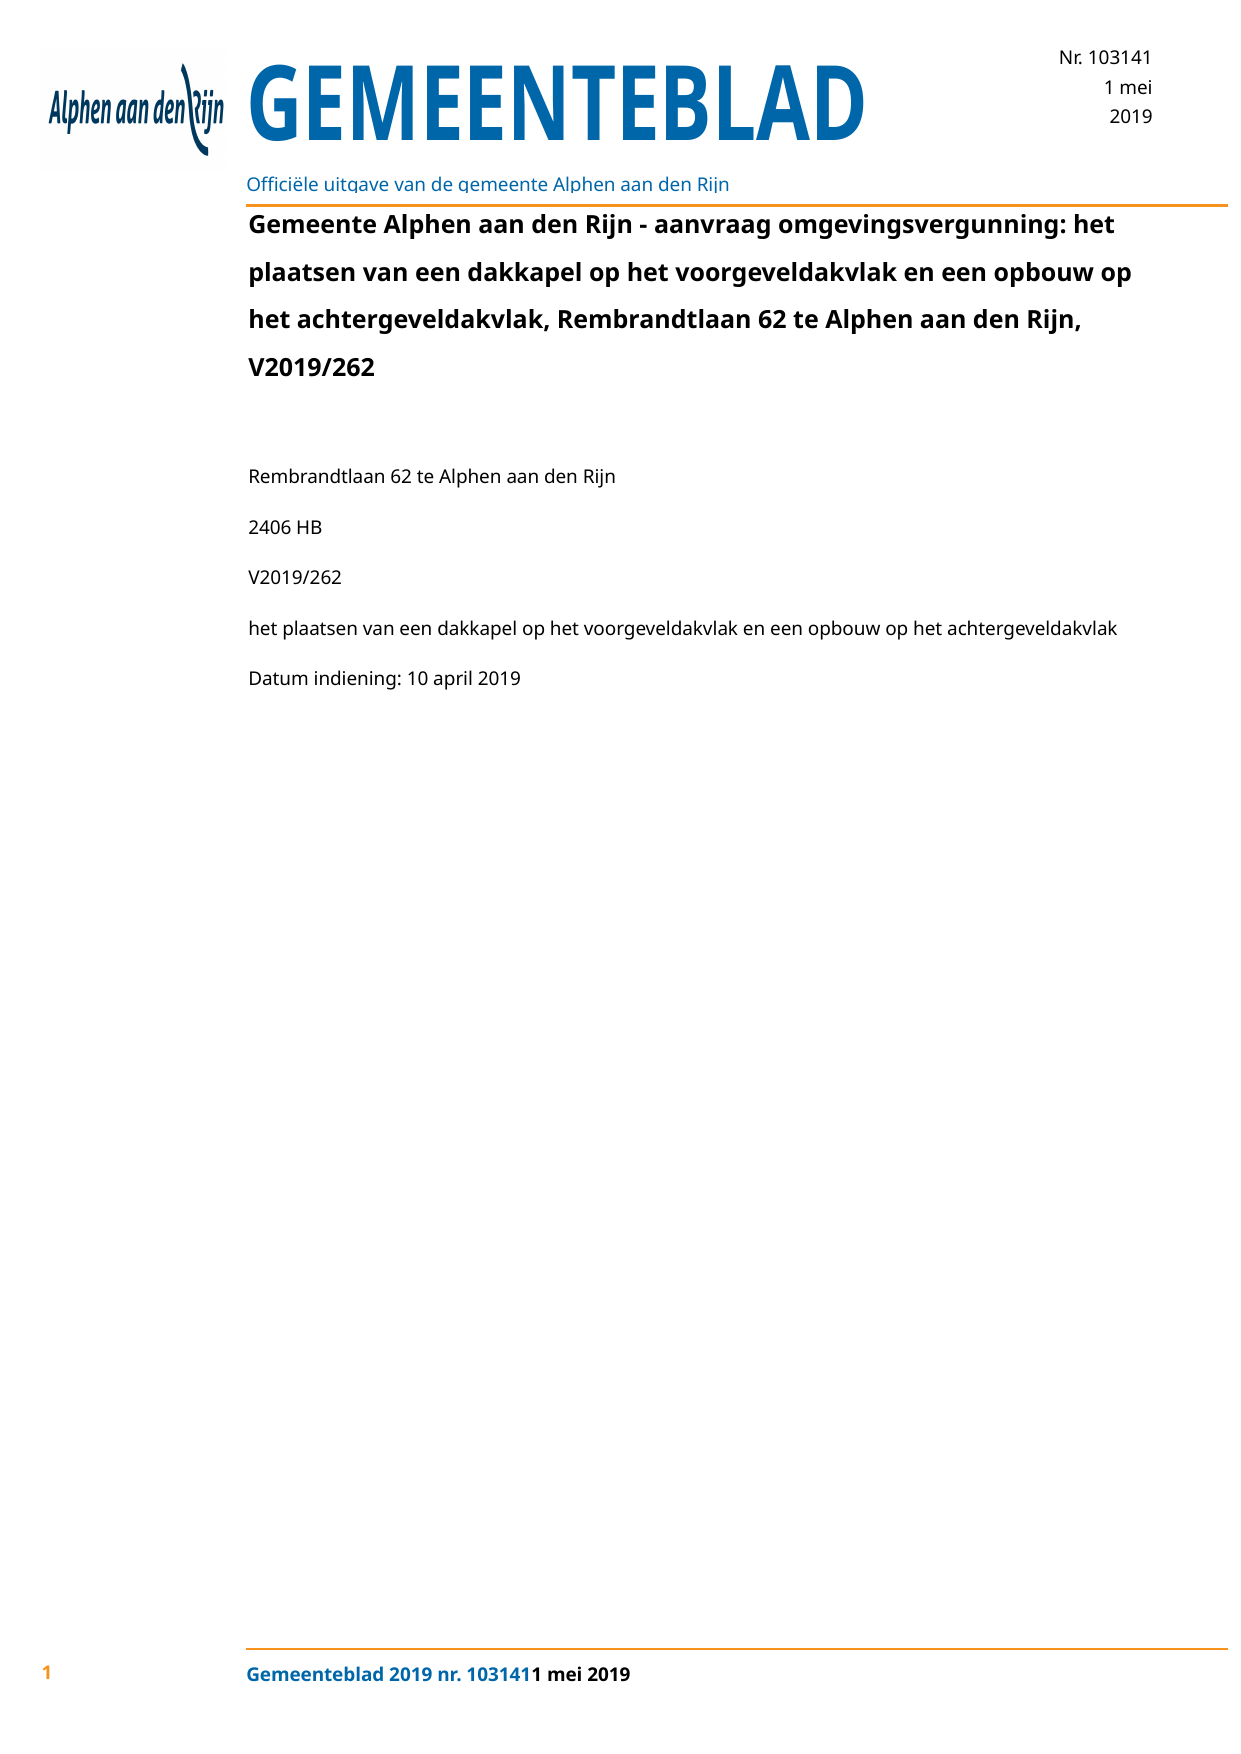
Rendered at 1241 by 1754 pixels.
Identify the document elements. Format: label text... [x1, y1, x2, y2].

text het plaatsen van een dakkapel op het voorgeveldakvlak en een opbouw op het achtergeveldakvlak [248, 615, 1152, 641]
text V2019/262 [248, 564, 1152, 590]
text 2406 HB [248, 514, 1152, 540]
text Rembrandtlaan 62 te Alphen aan den Rijn [248, 463, 1152, 489]
text Gemeente Alphen aan den Rijn - aanvraag omgevingsvergunning: het plaatsen van een dakkapel op het voorgeveldakvlak en een opbouw op het achtergeveldakvlak, Rembrandtlaan 62 te Alphen aan den Rijn, V2019/262 [248, 207, 1152, 384]
text Datum indiening: 10 april 2019 [248, 665, 1152, 691]
picture [41, 47, 231, 172]
